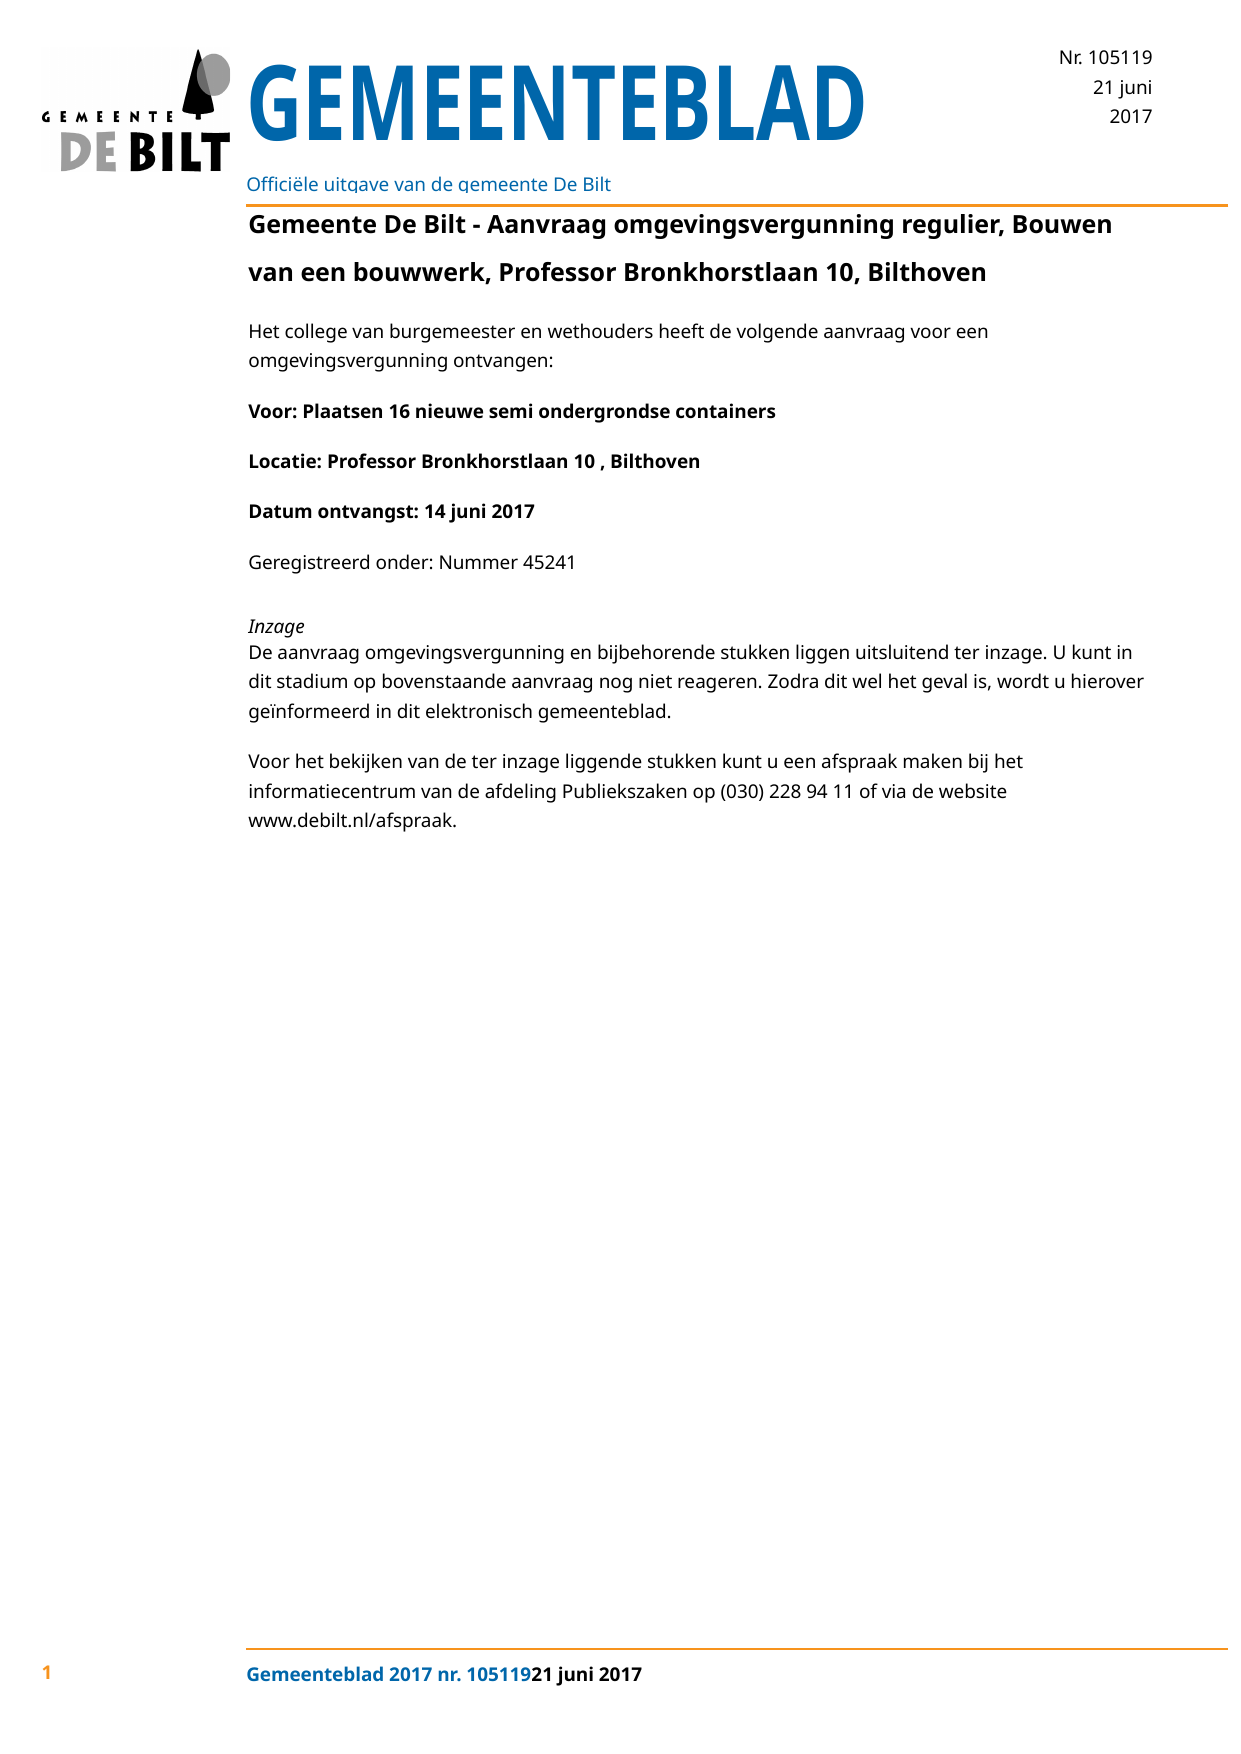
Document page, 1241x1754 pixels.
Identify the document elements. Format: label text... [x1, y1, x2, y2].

text Inzage [248, 613, 1152, 639]
text Voor: Plaatsen 16 nieuwe semi ondergrondse containers [248, 398, 1152, 424]
text Voor het bekijken van de ter inzage liggende stukken kunt u een afspraak maken bij het informatiecentrum van de afdeling Publiekszaken op (030) 228 94 11 of via de website www.debilt.nl/afspraak. [248, 748, 1152, 833]
text De aanvraag omgevingsvergunning en bijbehorende stukken liggen uitsluitend ter inzage. U kunt in dit stadium op bovenstaande aanvraag nog niet reageren. Zodra dit wel het geval is, wordt u hierover geïnformeerd in dit elektronisch gemeenteblad. [248, 639, 1152, 724]
picture [41, 47, 231, 172]
text Locatie: Professor Bronkhorstlaan 10 , Bilthoven [248, 448, 1152, 474]
text Geregistreerd onder: Nummer 45241 [248, 549, 1152, 575]
text Gemeente De Bilt - Aanvraag omgevingsvergunning regulier, Bouwen van een bouwwerk, Professor Bronkhorstlaan 10, Bilthoven [248, 207, 1152, 288]
text Datum ontvangst: 14 juni 2017 [248, 499, 1152, 524]
text Het college van burgemeester en wethouders heeft de volgende aanvraag voor een omgevingsvergunning ontvangen: [248, 318, 1152, 373]
